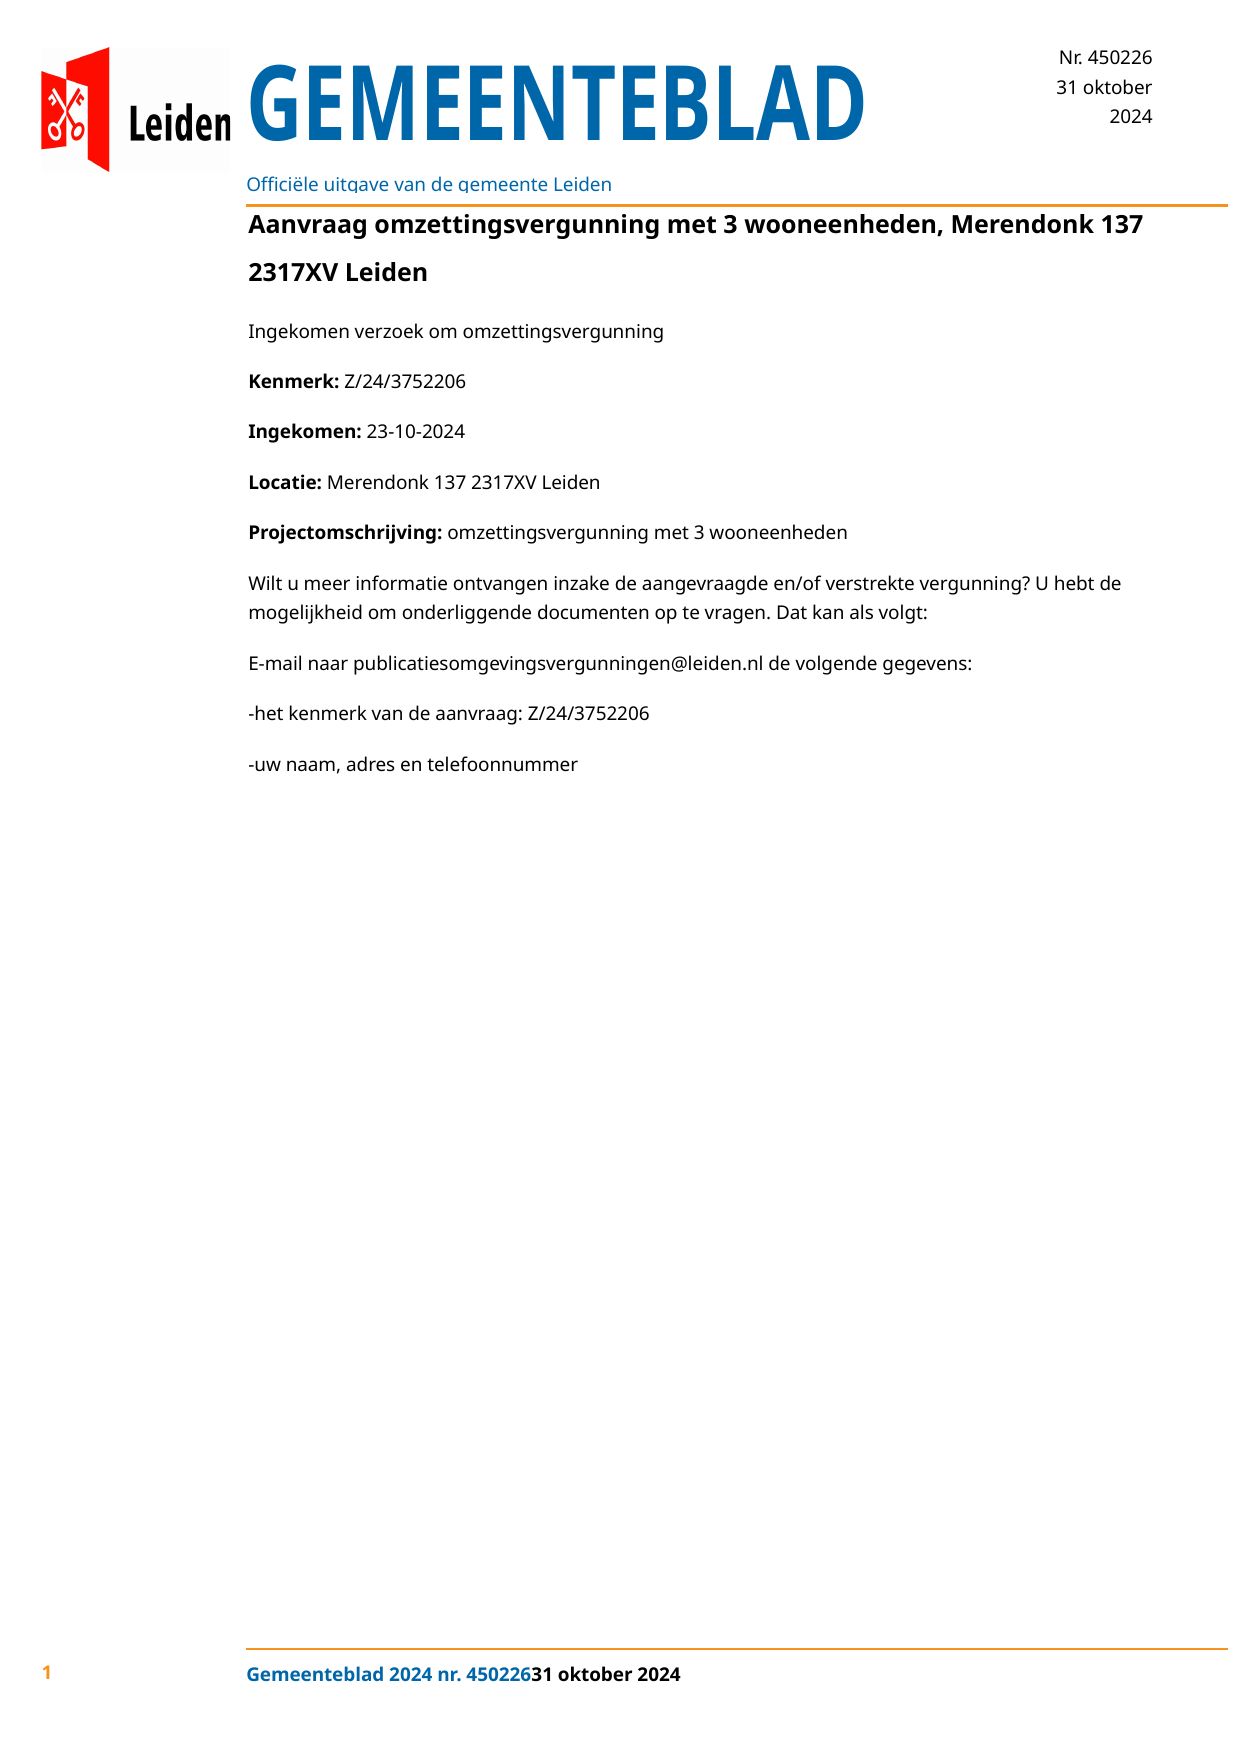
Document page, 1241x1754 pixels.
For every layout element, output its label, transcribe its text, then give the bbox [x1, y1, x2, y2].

text Aanvraag omzettingsvergunning met 3 wooneenheden, Merendonk 137 2317XV Leiden [248, 207, 1152, 288]
text Kenmerk: Z/24/3752206 [248, 368, 1152, 394]
text Ingekomen: 23-10-2024 [248, 419, 1152, 444]
text Ingekomen verzoek om omzettingsvergunning [248, 318, 1152, 344]
text -het kenmerk van de aanvraag: Z/24/3752206 [248, 700, 1152, 726]
text Wilt u meer informatie ontvangen inzake de aangevraagde en/of verstrekte vergunning? U hebt de mogelijkheid om onderliggende documenten op te vragen. Dat kan als volgt: [248, 570, 1152, 625]
picture [41, 47, 231, 172]
text Projectomschrijving: omzettingsvergunning met 3 wooneenheden [248, 519, 1152, 545]
text -uw naam, adres en telefoonnummer [248, 751, 1152, 777]
text Locatie: Merendonk 137 2317XV Leiden [248, 469, 1152, 495]
text E-mail naar publicatiesomgevingsvergunningen@leiden.nl de volgende gegevens: [248, 650, 1152, 676]
